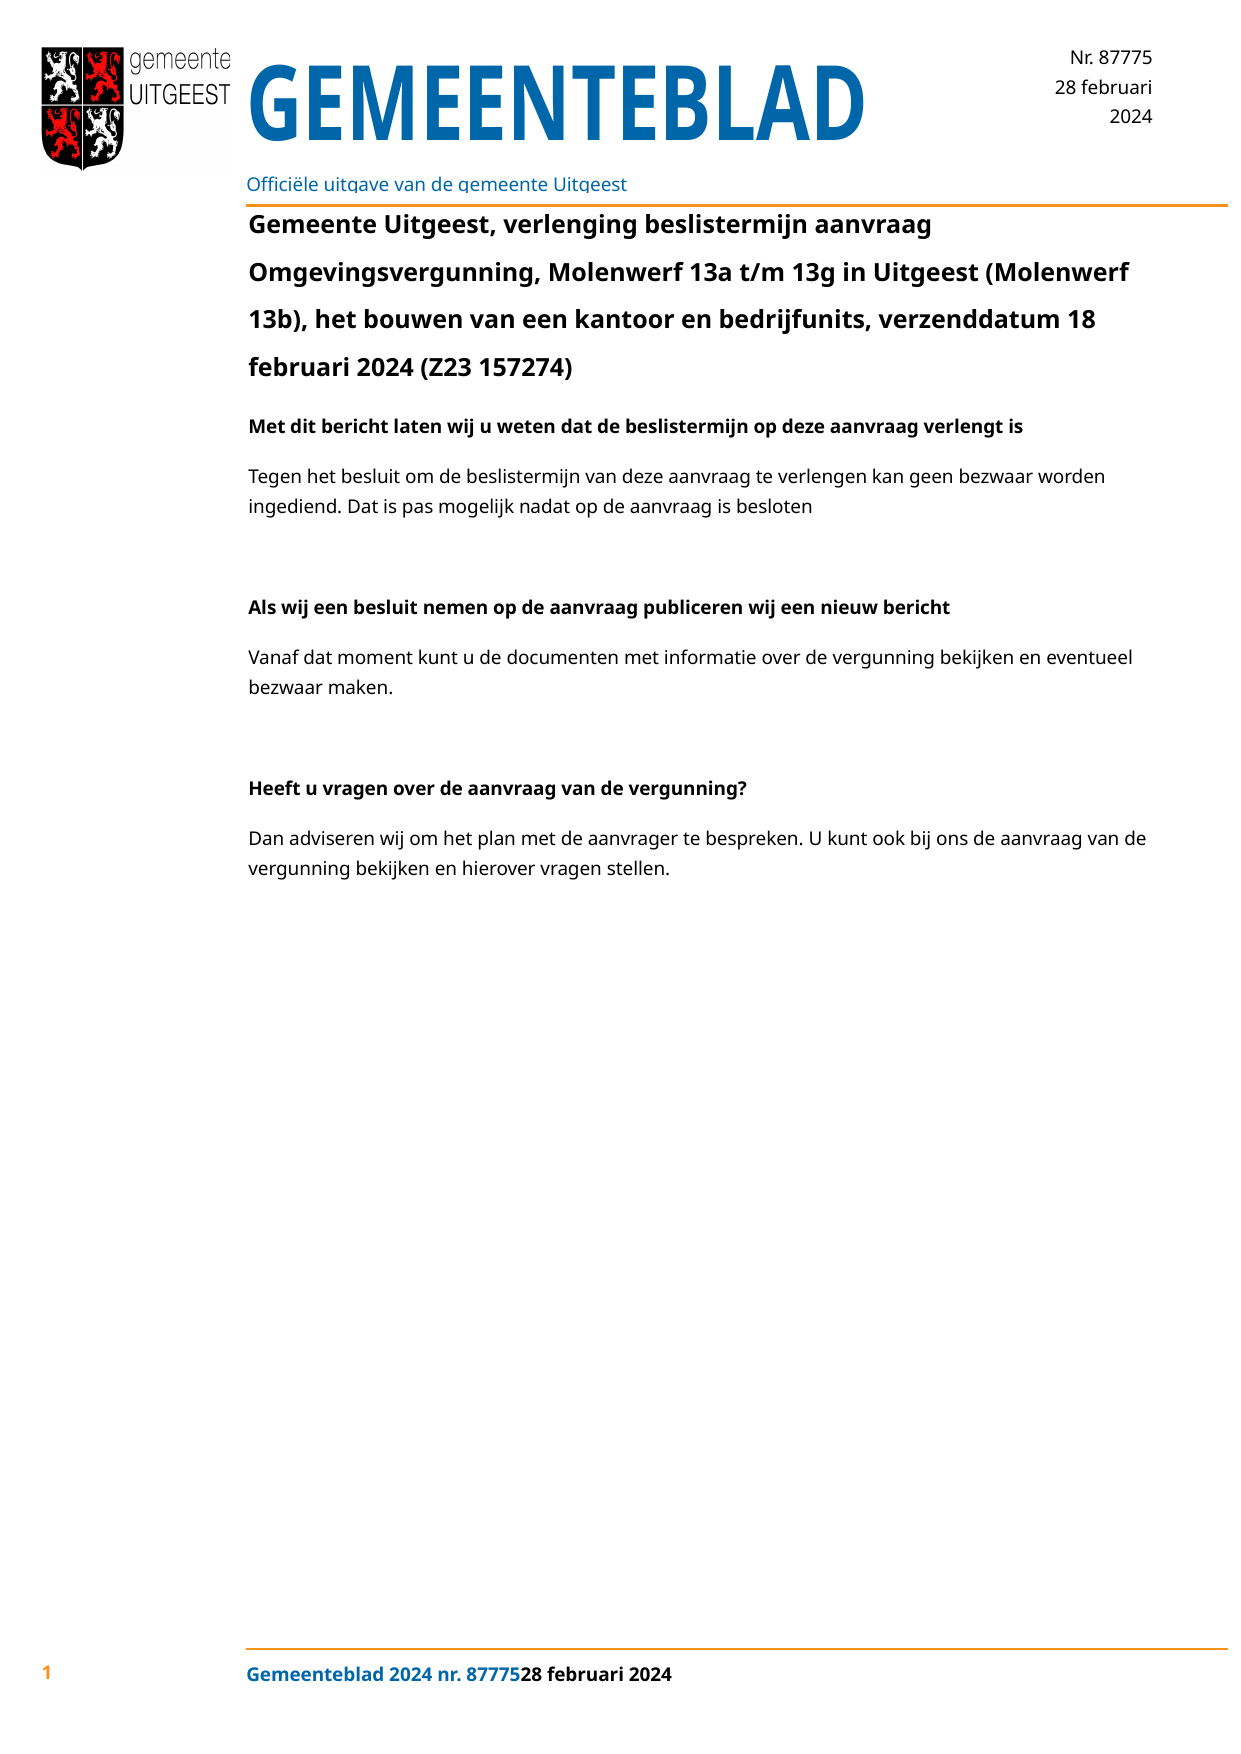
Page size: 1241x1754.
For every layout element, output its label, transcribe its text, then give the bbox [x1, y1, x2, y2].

text Als wij een besluit nemen op de aanvraag publiceren wij een nieuw bericht [248, 594, 1152, 620]
text Tegen het besluit om de beslistermijn van deze aanvraag te verlengen kan geen bezwaar worden ingediend. Dat is pas mogelijk nadat op de aanvraag is besloten [248, 463, 1152, 519]
text Heeft u vragen over de aanvraag van de vergunning? [248, 775, 1152, 801]
text Vanaf dat moment kunt u de documenten met informatie over de vergunning bekijken en eventueel bezwaar maken. [248, 644, 1152, 700]
text Dan adviseren wij om het plan met de aanvrager te bespreken. U kunt ook bij ons de aanvraag van de vergunning bekijken en hierover vragen stellen. [248, 825, 1152, 881]
text Gemeente Uitgeest, verlenging beslistermijn aanvraag Omgevingsvergunning, Molenwerf 13a t/m 13g in Uitgeest (Molenwerf 13b), het bouwen van een kantoor en bedrijfunits, verzenddatum 18 februari 2024 (Z23 157274) [248, 207, 1152, 384]
text Met dit bericht laten wij u weten dat de beslistermijn op deze aanvraag verlengt is [248, 413, 1152, 439]
picture [41, 47, 231, 172]
